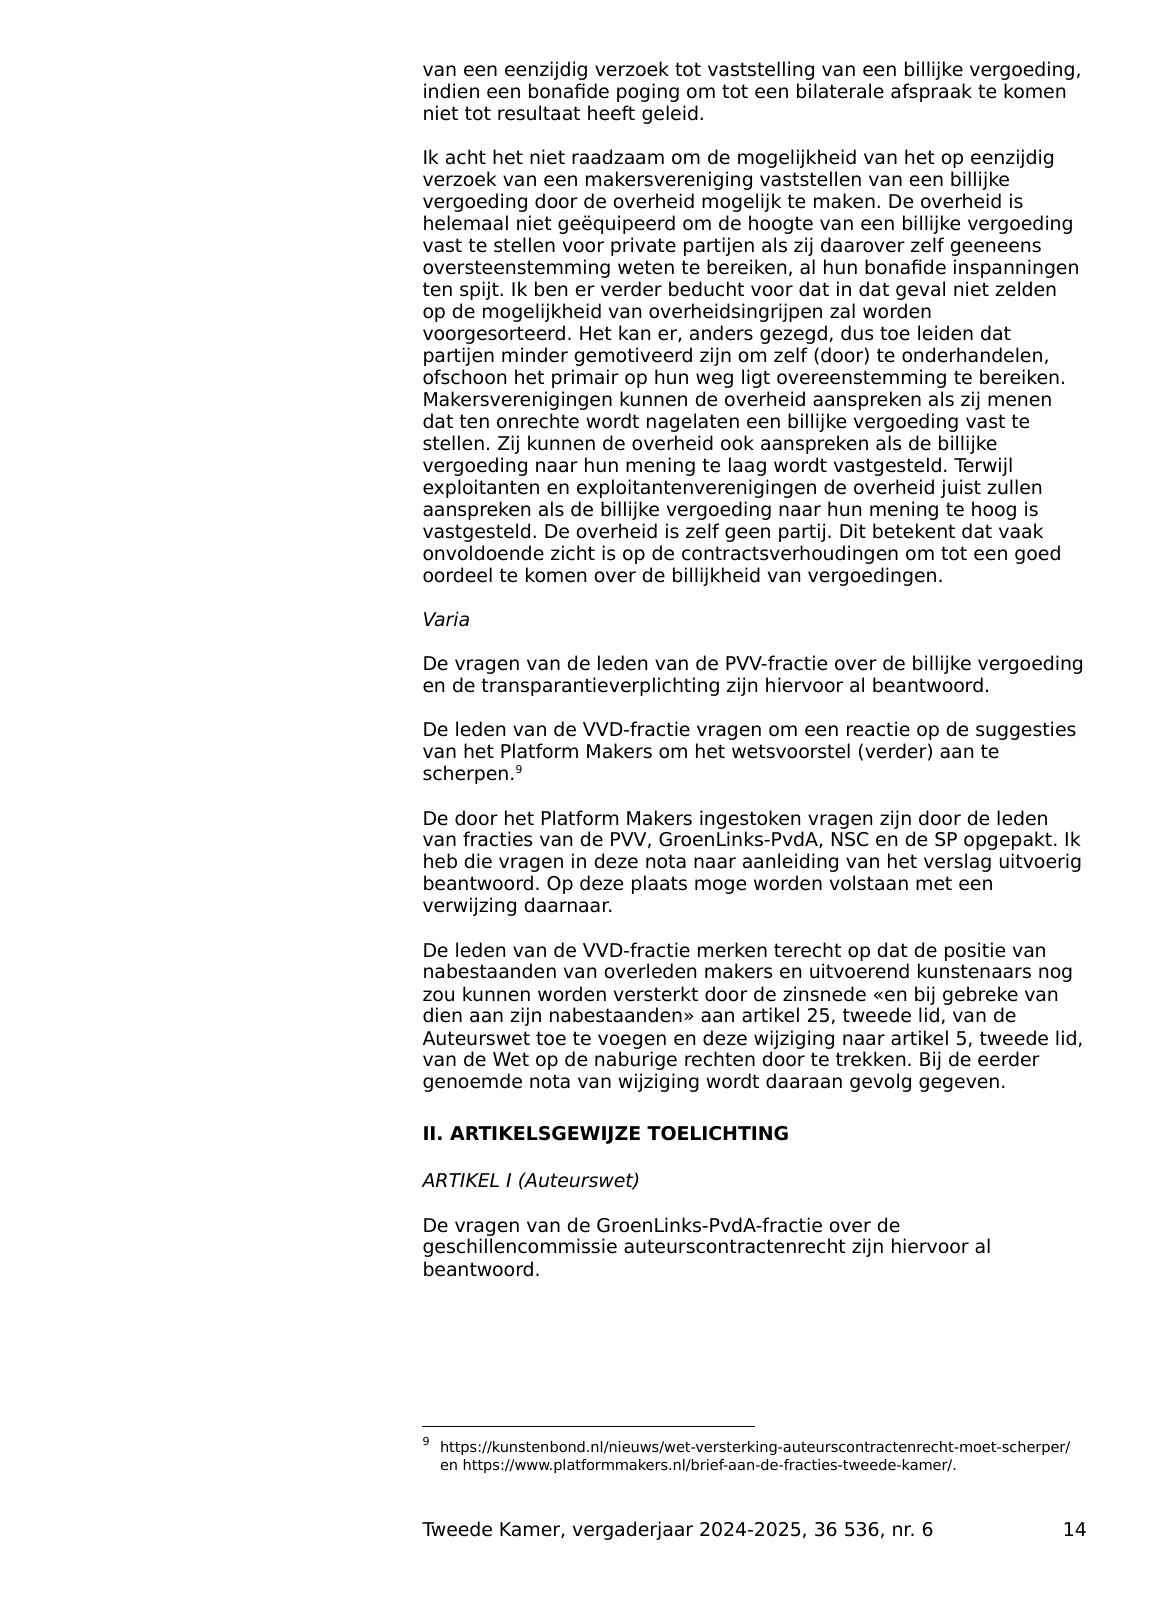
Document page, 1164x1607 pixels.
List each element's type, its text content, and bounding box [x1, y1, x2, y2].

text De leden van de VVD-fractie vragen om een reactie op de suggesties van het Platform Makers om het wetsvoorstel (verder) aan te scherpen. [422, 719, 1087, 785]
text De leden van de VVD-fractie merken terecht op dat de positie van nabestaanden van overleden makers en uitvoerend kunstenaars nog zou kunnen worden versterkt door de zinsnede «en bij gebreke van dien aan zijn nabestaanden» aan artikel 25, tweede lid, van de Auteurswet toe te voegen en deze wijziging naar artikel 5, tweede lid, van de Wet op de naburige rechten door te trekken. Bij de eerder genoemde nota van wijziging wordt daaraan gevolg gegeven. [422, 939, 1087, 1093]
text https://kunstenbond.nl/nieuws/wet-versterking-auteurscontractenrecht-moet-scherper/ en https://www.platformmakers.nl/brief-aan-de-fracties-tweede-kamer/. [422, 1435, 1087, 1474]
subtitle ARTIKEL I (Auteurswet) [422, 1170, 1087, 1192]
text Ik acht het niet raadzaam om de mogelijkheid van het op eenzijdig verzoek van een makersvereniging vaststellen van een billijke vergoeding door de overheid mogelijk te maken. De overheid is helemaal niet geëquipeerd om de hoogte van een billijke vergoeding vast te stellen voor private partijen als zij daarover zelf geeneens oversteenstemming weten te bereiken, al hun bonafide inspanningen ten spijt. Ik ben er verder beducht voor dat in dat geval niet zelden op de mogelijkheid van overheidsingrijpen zal worden voorgesorteerd. Het kan er, anders gezegd, dus toe leiden dat partijen minder gemotiveerd zijn om zelf (door) te onderhandelen, ofschoon het primair op hun weg ligt overeenstemming te bereiken. Makersverenigingen kunnen de overheid aanspreken als zij menen dat ten onrechte wordt nagelaten een billijke vergoeding vast te stellen. Zij kunnen de overheid ook aanspreken als de billijke vergoeding naar hun mening te laag wordt vastgesteld. Terwijl exploitanten en exploitantenverenigingen de overheid juist zullen aanspreken als de billijke vergoeding naar hun mening te hoog is vastgesteld. De overheid is zelf geen partij. Dit betekent dat vaak onvoldoende zicht is op de contractsverhoudingen om tot een goed oordeel te komen over de billijkheid van vergoedingen. [422, 147, 1087, 587]
text De vragen van de GroenLinks-PvdA-fractie over de geschillencommissie auteurscontractenrecht zijn hiervoor al beantwoord. [422, 1214, 1087, 1280]
subtitle II. ARTIKELSGEWIJZE TOELICHTING [422, 1123, 1087, 1145]
text De door het Platform Makers ingestoken vragen zijn door de leden van fracties van de PVV, GroenLinks-PvdA, NSC en de SP opgepakt. Ik heb die vragen in deze nota naar aanleiding van het verslag uitvoerig beantwoord. Op deze plaats moge worden volstaan met een verwijzing daarnaar. [422, 807, 1087, 917]
text van een eenzijdig verzoek tot vaststelling van een billijke vergoeding, indien een bonafide poging om tot een bilaterale afspraak te komen niet tot resultaat heeft geleid. [422, 59, 1087, 125]
subtitle Varia [422, 609, 1087, 631]
text De vragen van de leden van de PVV-fractie over de billijke vergoeding en de transparantieverplichting zijn hiervoor al beantwoord. [422, 653, 1087, 697]
